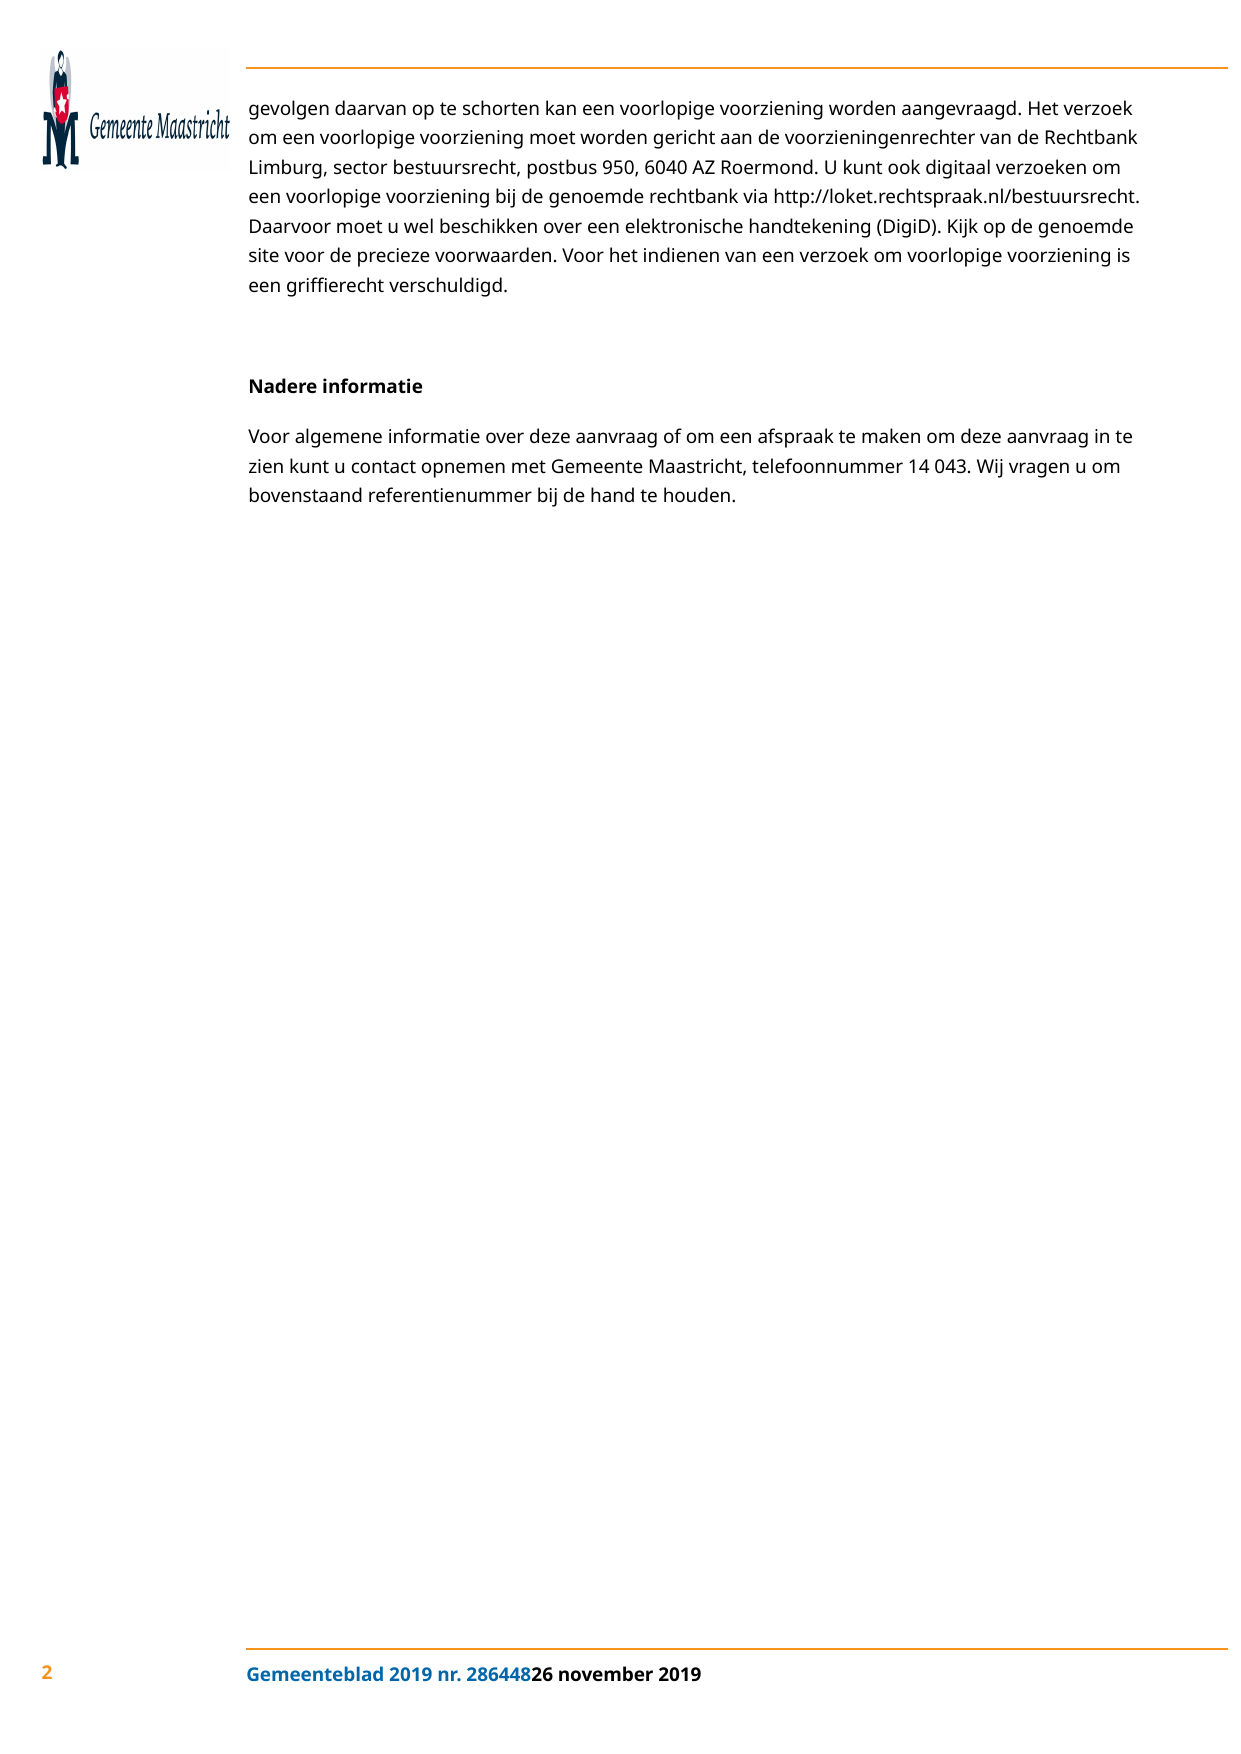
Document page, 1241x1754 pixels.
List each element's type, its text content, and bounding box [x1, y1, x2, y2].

text Nadere informatie [248, 373, 1152, 399]
text gevolgen daarvan op te schorten kan een voorlopige voorziening worden aangevraagd. Het verzoek om een voorlopige voorziening moet worden gericht aan de voorzieningenrechter van de Rechtbank Limburg, sector bestuursrecht, postbus 950, 6040 AZ Roermond. U kunt ook digitaal verzoeken om een voorlopige voorziening bij de genoemde rechtbank via http://loket.rechtspraak.nl/bestuursrecht. Daarvoor moet u wel beschikken over een elektronische handtekening (DigiD). Kijk op de genoemde site voor de precieze voorwaarden. Voor het indienen van een verzoek om voorlopige voorziening is een griffierecht verschuldigd. [248, 95, 1152, 298]
picture [41, 47, 231, 172]
text Voor algemene informatie over deze aanvraag of om een afspraak te maken om deze aanvraag in te zien kunt u contact opnemen met Gemeente Maastricht, telefoonnummer 14 043. Wij vragen u om bovenstaand referentienummer bij de hand te houden. [248, 423, 1152, 508]
